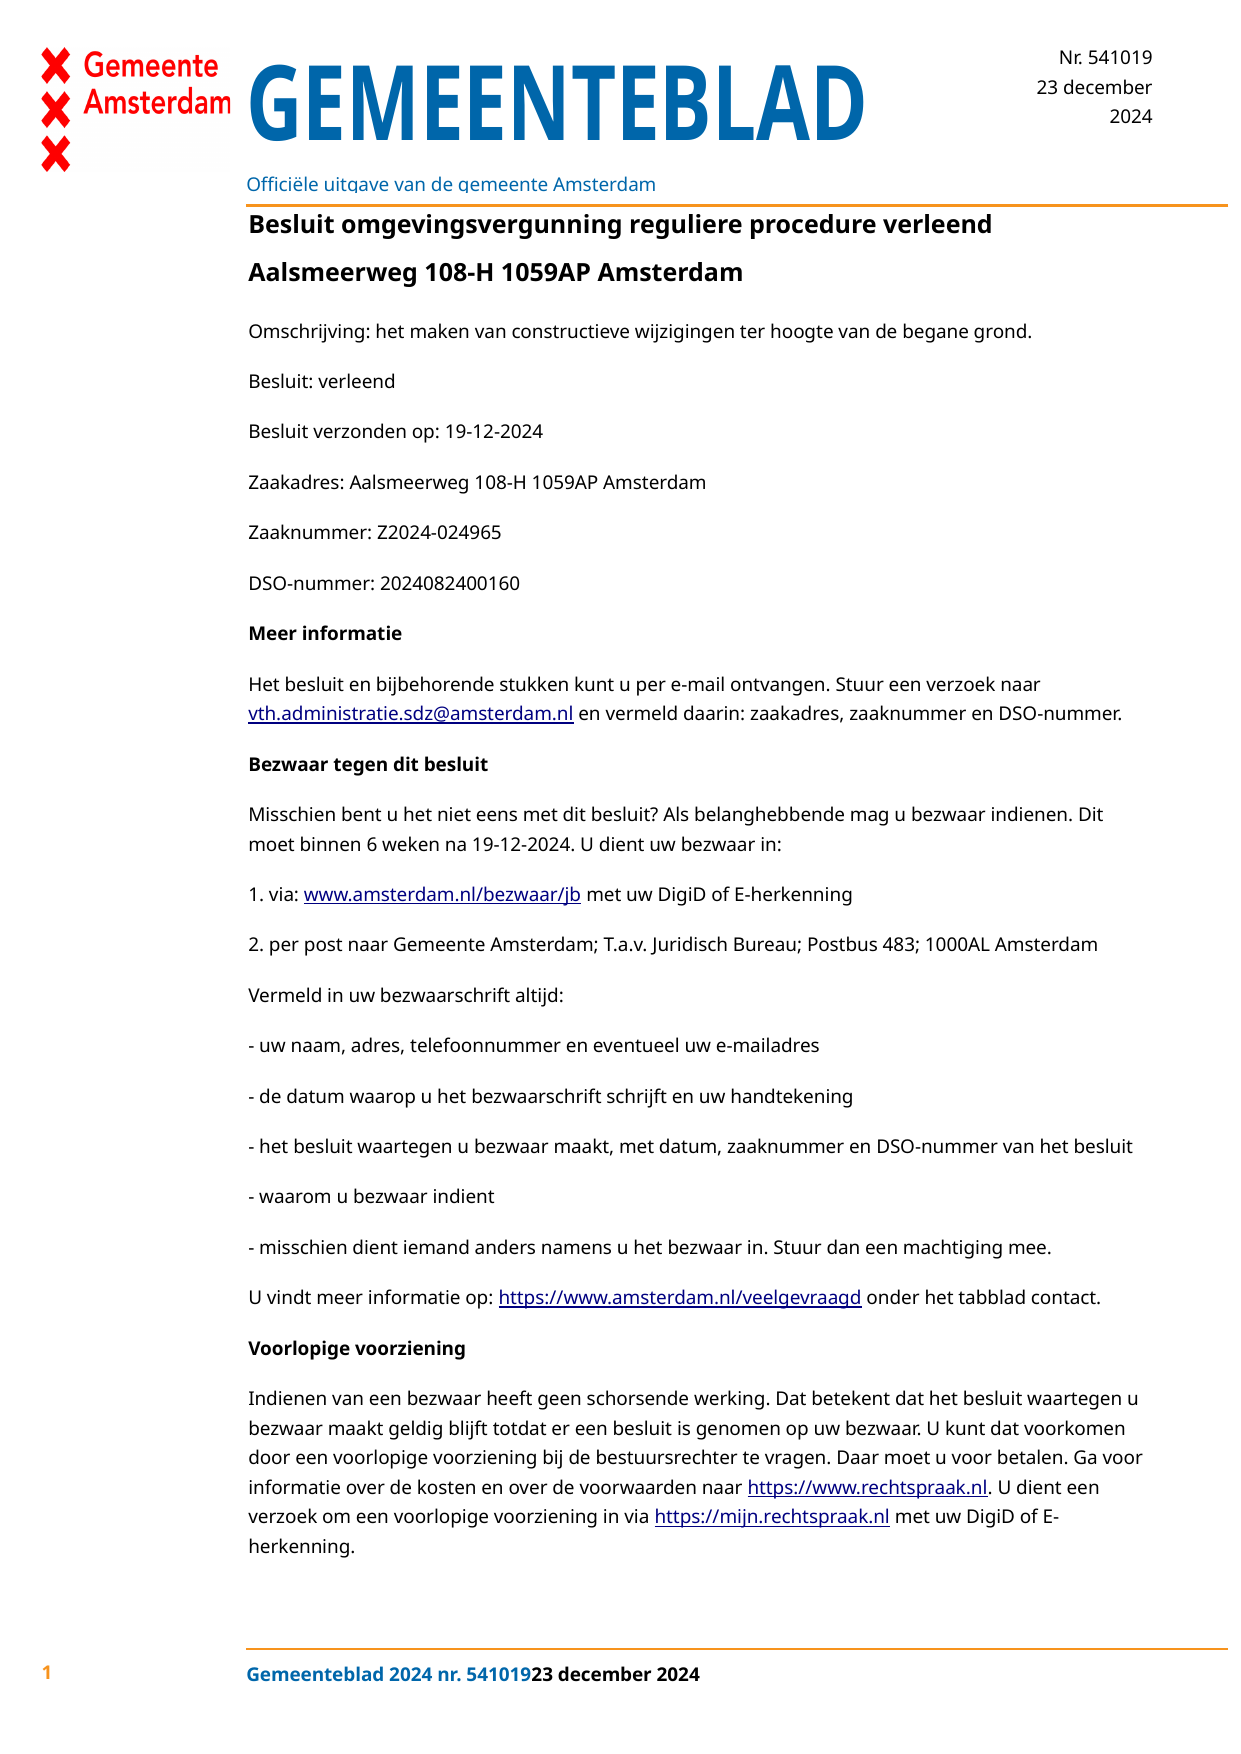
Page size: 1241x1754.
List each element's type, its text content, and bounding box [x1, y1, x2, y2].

text - uw naam, adres, telefoonnummer en eventueel uw e-mailadres [248, 1032, 1152, 1058]
text Besluit verzonden op: 19-12-2024 [248, 419, 1152, 444]
text Het besluit en bijbehorende stukken kunt u per e-mail ontvangen. Stuur een verzoek naar vth.administratie.sdz@amsterdam.nl en vermeld daarin: zaakadres, zaaknummer en DSO-nummer. [248, 671, 1152, 726]
text Besluit omgevingsvergunning reguliere procedure verleend Aalsmeerweg 108-H 1059AP Amsterdam [248, 207, 1152, 288]
text - misschien dient iemand anders namens u het bezwaar in. Stuur dan een machtiging mee. [248, 1234, 1152, 1260]
text Omschrijving: het maken van constructieve wijzigingen ter hoogte van de begane grond. [248, 318, 1152, 344]
text Bezwaar tegen dit besluit [248, 751, 1152, 777]
picture [41, 47, 231, 172]
text Zaakadres: Aalsmeerweg 108-H 1059AP Amsterdam [248, 469, 1152, 495]
text 1. via: www.amsterdam.nl/bezwaar/jb met uw DigiD of E-herkenning [248, 881, 1152, 907]
text 2. per post naar Gemeente Amsterdam; T.a.v. Juridisch Bureau; Postbus 483; 1000AL Amsterdam [248, 932, 1152, 957]
text - de datum waarop u het bezwaarschrift schrijft en uw handtekening [248, 1083, 1152, 1109]
text Misschien bent u het niet eens met dit besluit? Als belanghebbende mag u bezwaar indienen. Dit moet binnen 6 weken na 19-12-2024. U dient uw bezwaar in: [248, 801, 1152, 857]
text - waarom u bezwaar indient [248, 1184, 1152, 1209]
text - het besluit waartegen u bezwaar maakt, met datum, zaaknummer en DSO-nummer van het besluit [248, 1133, 1152, 1159]
text Besluit: verleend [248, 368, 1152, 394]
text Voorlopige voorziening [248, 1335, 1152, 1361]
text Meer informatie [248, 620, 1152, 646]
text Indienen van een bezwaar heeft geen schorsende werking. Dat betekent dat het besluit waartegen u bezwaar maakt geldig blijft totdat er een besluit is genomen op uw bezwaar. U kunt dat voorkomen door een voorlopige voorziening bij de bestuursrechter te vragen. Daar moet u voor betalen. Ga voor informatie over de kosten en over de voorwaarden naar https://www.rechtspraak.nl. U dient een verzoek om een voorlopige voorziening in via https://mijn.rechtspraak.nl met uw DigiD of E-herkenning. [248, 1385, 1152, 1559]
text U vindt meer informatie op: https://www.amsterdam.nl/veelgevraagd onder het tabblad contact. [248, 1284, 1152, 1310]
text DSO-nummer: 2024082400160 [248, 570, 1152, 596]
text Vermeld in uw bezwaarschrift altijd: [248, 982, 1152, 1008]
text Zaaknummer: Z2024-024965 [248, 519, 1152, 545]
